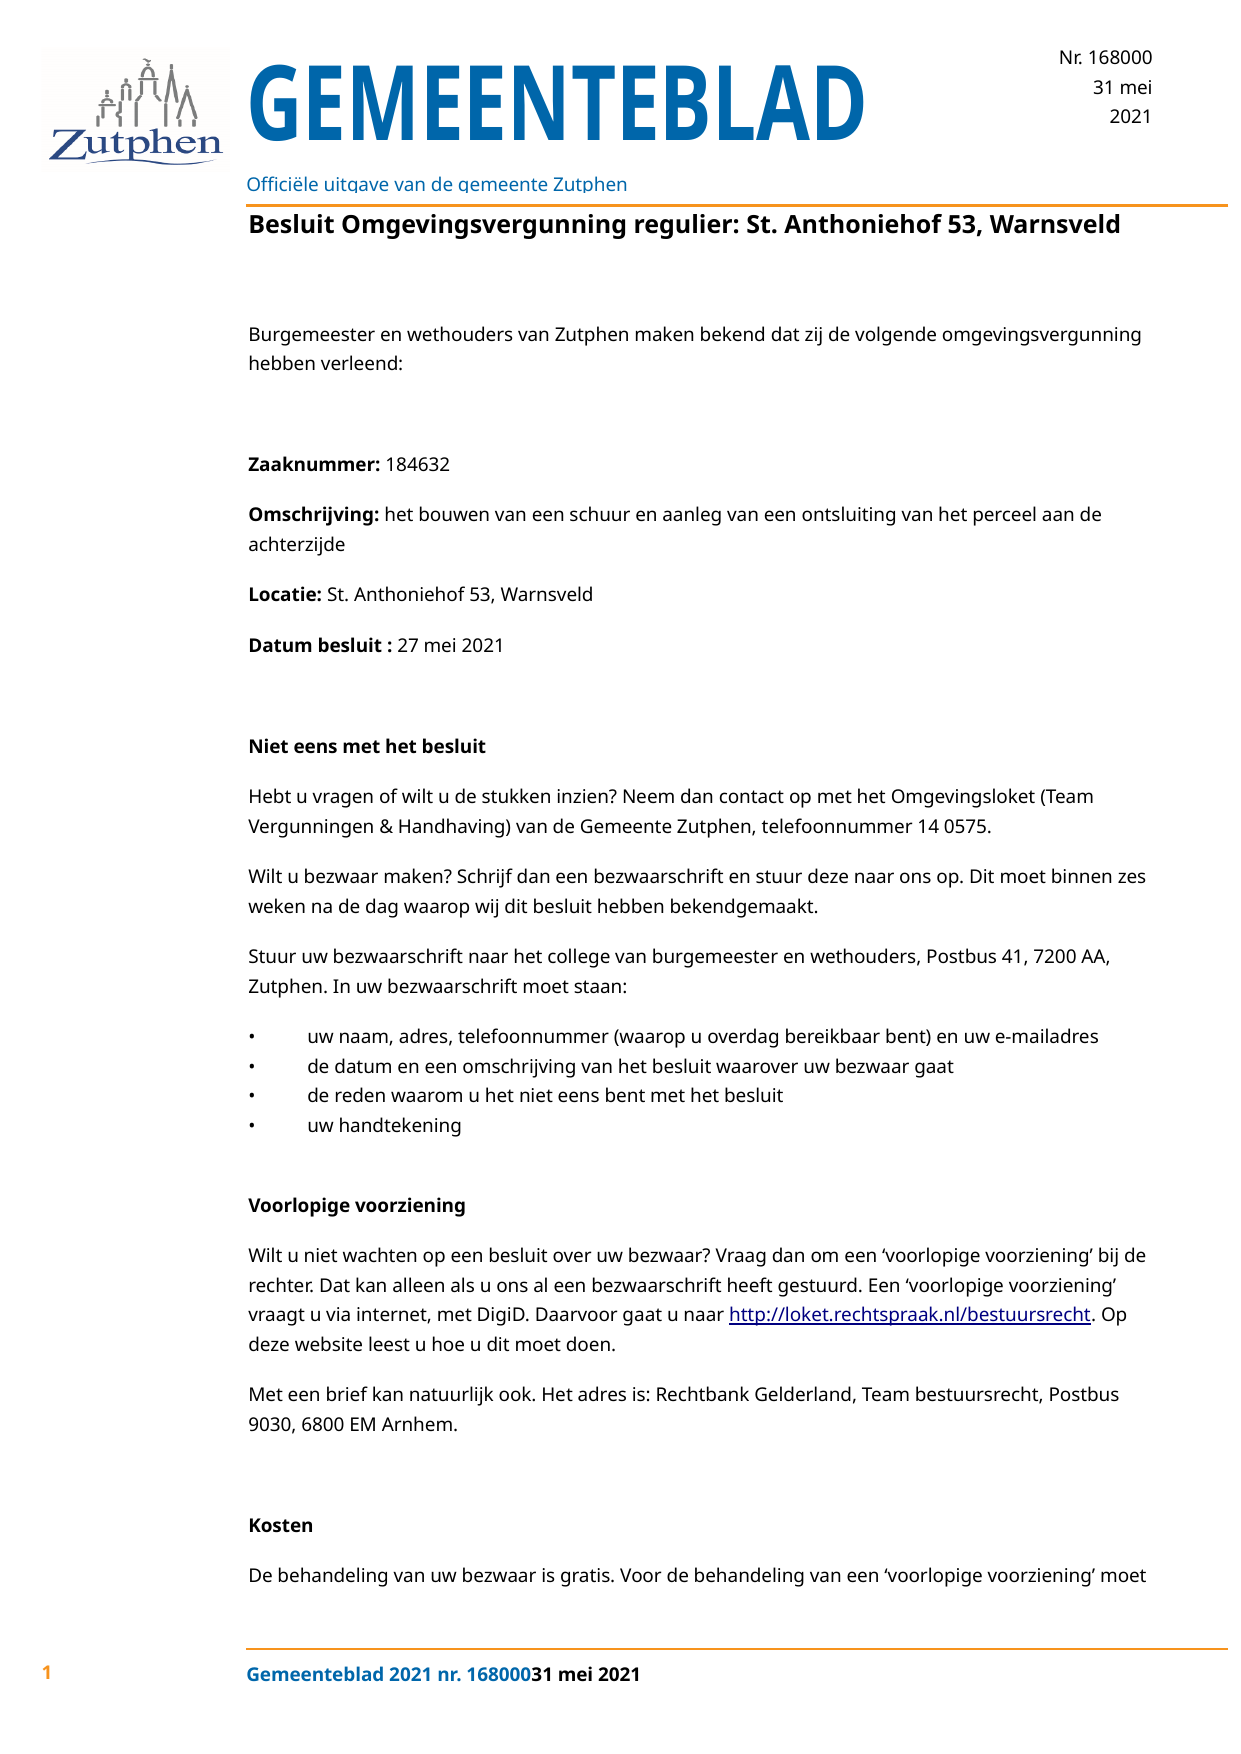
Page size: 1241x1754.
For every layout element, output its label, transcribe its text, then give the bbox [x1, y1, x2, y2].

text Wilt u niet wachten op een besluit over uw bezwaar? Vraag dan om een ‘voorlopige voorziening’ bij de rechter. Dat kan alleen als u ons al een bezwaarschrift heeft gestuurd. Een ‘voorlopige voorziening’ vraagt u via internet, met DigiD. Daarvoor gaat u naar http://loket.rechtspraak.nl/bestuursrecht. Op deze website leest u hoe u dit moet doen. [248, 1242, 1152, 1357]
text Locatie: St. Anthoniehof 53, Warnsveld [248, 582, 1152, 607]
text Voorlopige voorziening [248, 1192, 1152, 1218]
list uw naam, adres, telefoonnummer (waarop u overdag bereikbaar bent) en uw e-mailadres [248, 1023, 1152, 1049]
text Zaaknummer: 184632 [248, 451, 1152, 477]
text Hebt u vragen of wilt u de stukken inzien? Neem dan contact op met het Omgevingsloket (Team Vergunningen & Handhaving) van de Gemeente Zutphen, telefoonnummer 14 0575. [248, 783, 1152, 838]
list de reden waarom u het niet eens bent met het besluit [248, 1082, 1152, 1108]
picture [41, 47, 231, 172]
text Datum besluit : 27 mei 2021 [248, 632, 1152, 658]
text Burgemeester en wethouders van Zutphen maken bekend dat zij de volgende omgevingsvergunning hebben verleend: [248, 321, 1152, 376]
text Stuur uw bezwaarschrift naar het college van burgemeester en wethouders, Postbus 41, 7200 AA, Zutphen. In uw bezwaarschrift moet staan: [248, 943, 1152, 998]
text De behandeling van uw bezwaar is gratis. Voor de behandeling van een ‘voorlopige voorziening’ moet [248, 1562, 1152, 1588]
text Kosten [248, 1512, 1152, 1538]
text Wilt u bezwaar maken? Schrijf dan een bezwaarschrift en stuur deze naar ons op. Dit moet binnen zes weken na de dag waarop wij dit besluit hebben bekendgemaakt. [248, 863, 1152, 918]
text Omschrijving: het bouwen van een schuur en aanleg van een ontsluiting van het perceel aan de achterzijde [248, 502, 1152, 557]
list de datum en een omschrijving van het besluit waarover uw bezwaar gaat [248, 1053, 1152, 1078]
list uw handtekening [248, 1112, 1152, 1138]
text Besluit Omgevingsvergunning regulier: St. Anthoniehof 53, Warnsveld [248, 207, 1152, 241]
text Niet eens met het besluit [248, 733, 1152, 758]
text Met een brief kan natuurlijk ook. Het adres is: Rechtbank Gelderland, Team bestuursrecht, Postbus 9030, 6800 EM Arnhem. [248, 1382, 1152, 1437]
